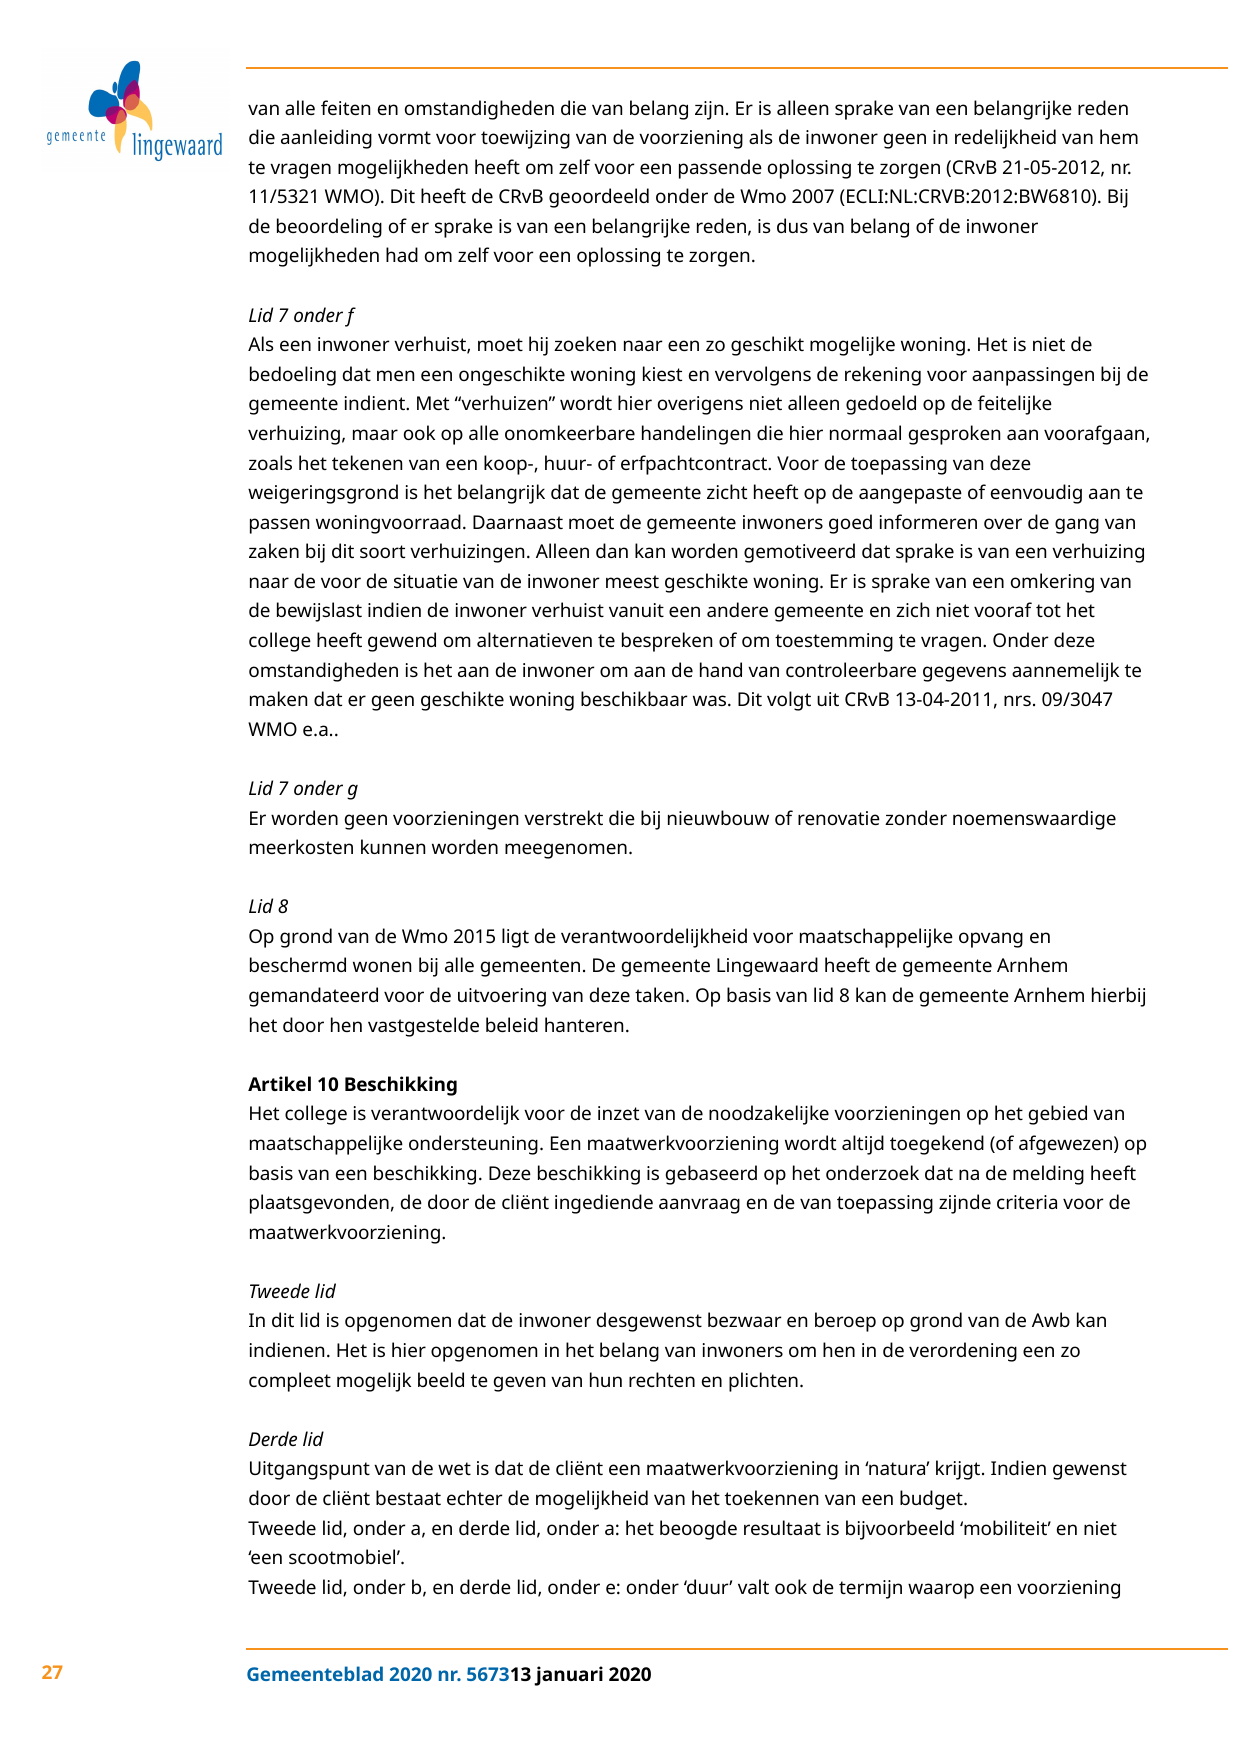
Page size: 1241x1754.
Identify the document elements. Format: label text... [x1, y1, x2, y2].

text Tweede lid, onder b, en derde lid, onder e: onder ‘duur’ valt ook de termijn waarop een voorziening [248, 1574, 1152, 1600]
text Tweede lid [248, 1278, 1152, 1304]
text Tweede lid, onder a, en derde lid, onder a: het beoogde resultaat is bijvoorbeeld ‘mobiliteit’ en niet ‘een scootmobiel’. [248, 1515, 1152, 1570]
text Op grond van de Wmo 2015 ligt de verantwoordelijkheid voor maatschappelijke opvang en beschermd wonen bij alle gemeenten. De gemeente Lingewaard heeft de gemeente Arnhem gemandateerd voor de uitvoering van deze taken. Op basis van lid 8 kan de gemeente Arnhem hierbij het door hen vastgestelde beleid hanteren. [248, 923, 1152, 1038]
text Derde lid [248, 1426, 1152, 1452]
text Uitgangspunt van de wet is dat de cliёnt een maatwerkvoorziening in ‘natura’ krijgt. Indien gewenst door de cliёnt bestaat echter de mogelijkheid van het toekennen van een budget. [248, 1456, 1152, 1511]
text Lid 7 onder g [248, 775, 1152, 801]
text In dit lid is opgenomen dat de inwoner desgewenst bezwaar en beroep op grond van de Awb kan indienen. Het is hier opgenomen in het belang van inwoners om hen in de verordening een zo compleet mogelijk beeld te geven van hun rechten en plichten. [248, 1308, 1152, 1393]
text Als een inwoner verhuist, moet hij zoeken naar een zo geschikt mogelijke woning. Het is niet de bedoeling dat men een ongeschikte woning kiest en vervolgens de rekening voor aanpassingen bij de gemeente indient. Met “verhuizen” wordt hier overigens niet alleen gedoeld op de feitelijke verhuizing, maar ook op alle onomkeerbare handelingen die hier normaal gesproken aan voorafgaan, zoals het tekenen van een koop-, huur- of erfpachtcontract. Voor de toepassing van deze weigeringsgrond is het belangrijk dat de gemeente zicht heeft op de aangepaste of eenvoudig aan te passen woningvoorraad. Daarnaast moet de gemeente inwoners goed informeren over de gang van zaken bij dit soort verhuizingen. Alleen dan kan worden gemotiveerd dat sprake is van een verhuizing naar de voor de situatie van de inwoner meest geschikte woning. Er is sprake van een omkering van de bewijslast indien de inwoner verhuist vanuit een andere gemeente en zich niet vooraf tot het college heeft gewend om alternatieven te bespreken of om toestemming te vragen. Onder deze omstandigheden is het aan de inwoner om aan de hand van controleerbare gegevens aannemelijk te maken dat er geen geschikte woning beschikbaar was. Dit volgt uit CRvB 13-04-2011, nrs. 09/3047 WMO e.a.. [248, 331, 1152, 742]
text Het college is verantwoordelijk voor de inzet van de noodzakelijke voorzieningen op het gebied van maatschappelijke ondersteuning. Een maatwerkvoorziening wordt altijd toegekend (of afgewezen) op basis van een beschikking. Deze beschikking is gebaseerd op het onderzoek dat na de melding heeft plaatsgevonden, de door de cliënt ingediende aanvraag en de van toepassing zijnde criteria voor de maatwerkvoorziening. [248, 1101, 1152, 1245]
text Er worden geen voorzieningen verstrekt die bij nieuwbouw of renovatie zonder noemenswaardige meerkosten kunnen worden meegenomen. [248, 805, 1152, 860]
text Artikel 10 Beschikking [248, 1071, 1152, 1097]
text Lid 8 [248, 893, 1152, 919]
text Lid 7 onder f [248, 302, 1152, 328]
text van alle feiten en omstandigheden die van belang zijn. Er is alleen sprake van een belangrijke reden die aanleiding vormt voor toewijzing van de voorziening als de inwoner geen in redelijkheid van hem te vragen mogelijkheden heeft om zelf voor een passende oplossing te zorgen (CRvB 21-05-2012, nr. 11/5321 WMO). Dit heeft de CRvB geoordeeld onder de Wmo 2007 (ECLI:NL:CRVB:2012:BW6810). Bij de beoordeling of er sprake is van een belangrijke reden, is dus van belang of de inwoner mogelijkheden had om zelf voor een oplossing te zorgen. [248, 95, 1152, 268]
picture [41, 47, 231, 172]
